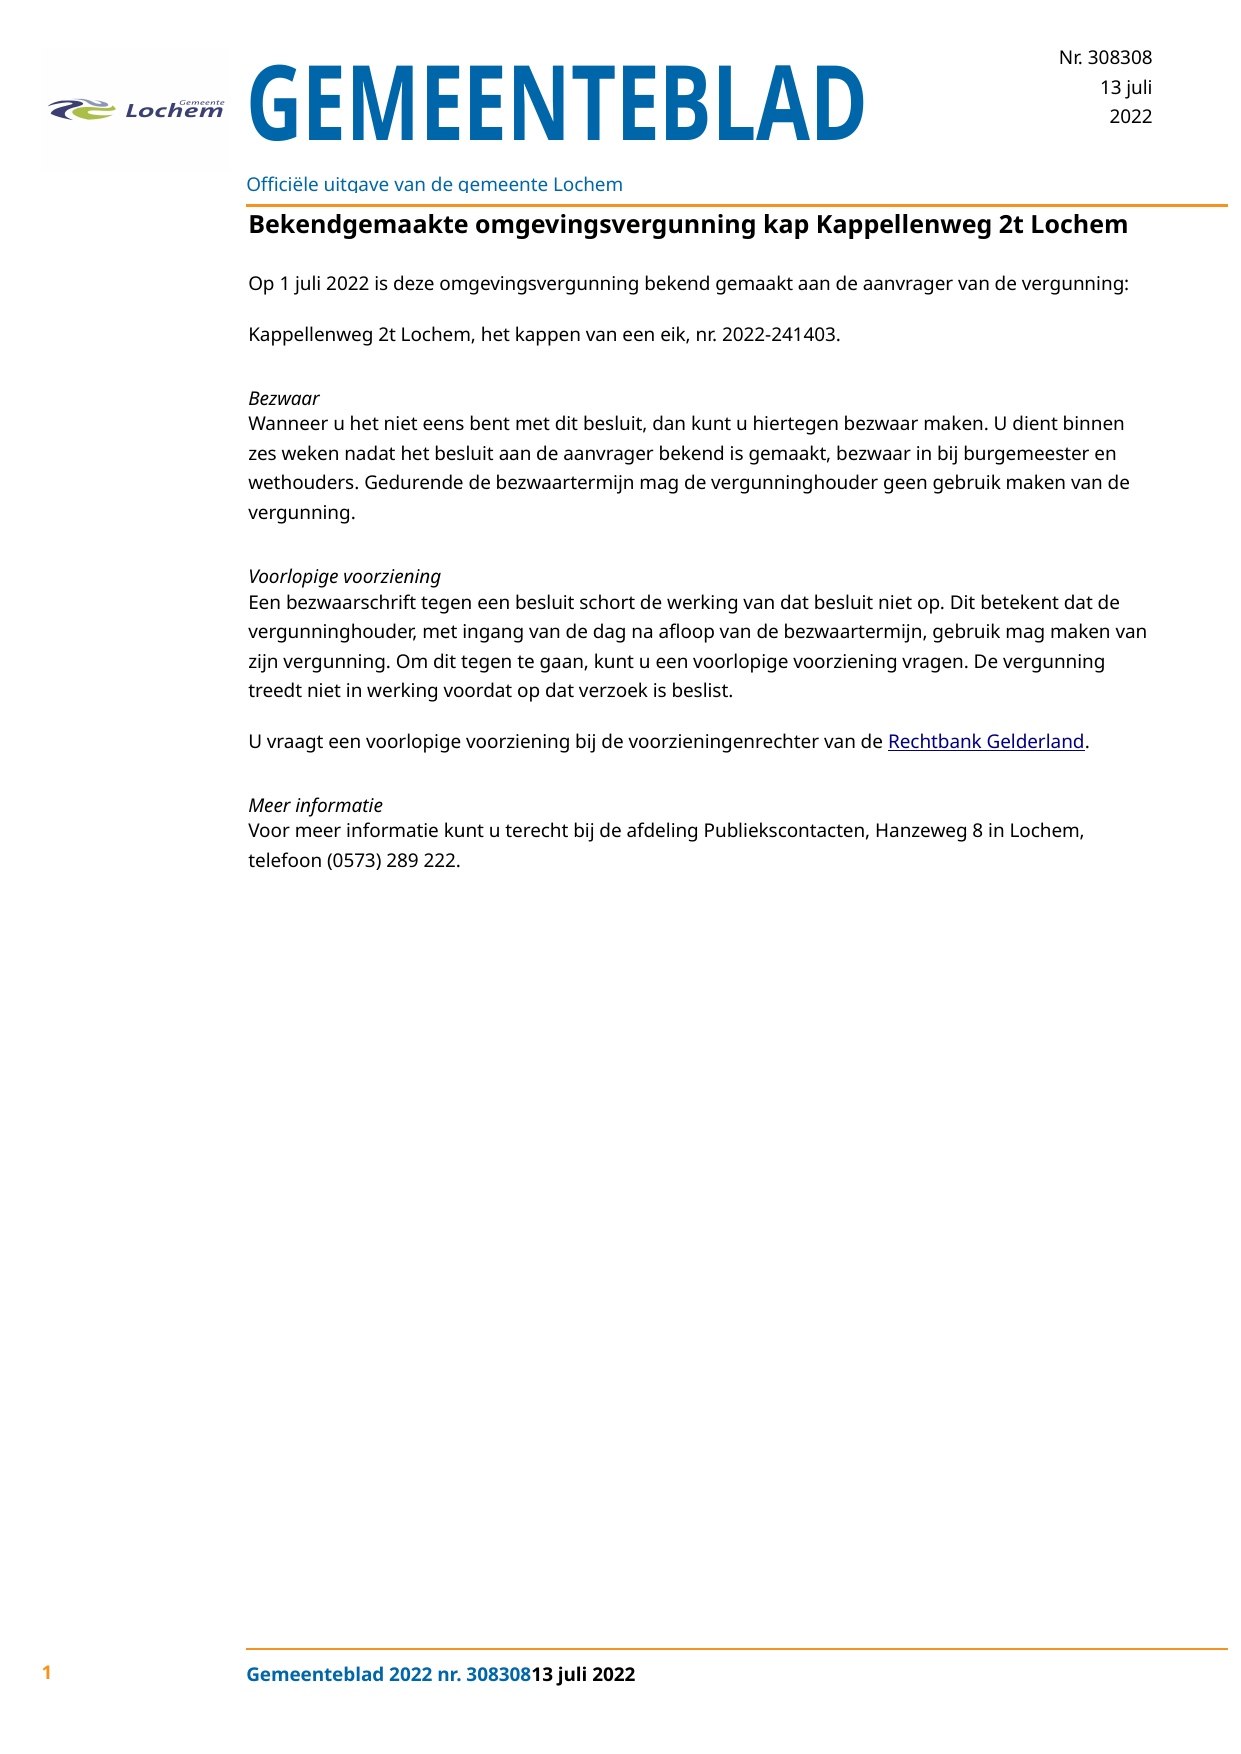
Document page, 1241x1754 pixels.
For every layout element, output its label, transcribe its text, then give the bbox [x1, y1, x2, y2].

text Voor meer informatie kunt u terecht bij de afdeling Publiekscontacten, Hanzeweg 8 in Lochem, telefoon (0573) 289 222. [248, 818, 1152, 873]
text Bezwaar [248, 385, 1152, 410]
picture [41, 47, 231, 172]
text Een bezwaarschrift tegen een besluit schort de werking van dat besluit niet op. Dit betekent dat de vergunninghouder, met ingang van de dag na afloop van de bezwaartermijn, gebruik mag maken van zijn vergunning. Om dit tegen te gaan, kunt u een voorlopige voorziening vragen. De vergunning treedt niet in werking voordat op dat verzoek is beslist. [248, 589, 1152, 703]
text U vraagt een voorlopige voorziening bij de voorzieningenrechter van de Rechtbank Gelderland. [248, 728, 1152, 754]
text Voorlopige voorziening [248, 563, 1152, 589]
text Kappellenweg 2t Lochem, het kappen van een eik, nr. 2022-241403. [248, 321, 1152, 346]
text Bekendgemaakte omgevingsvergunning kap Kappellenweg 2t Lochem [248, 207, 1152, 241]
text Op 1 juli 2022 is deze omgevingsvergunning bekend gemaakt aan de aanvrager van de vergunning: [248, 270, 1152, 296]
text Wanneer u het niet eens bent met dit besluit, dan kunt u hiertegen bezwaar maken. U dient binnen zes weken nadat het besluit aan de aanvrager bekend is gemaakt, bezwaar in bij burgemeester en wethouders. Gedurende de bezwaartermijn mag de vergunninghouder geen gebruik maken van de vergunning. [248, 410, 1152, 525]
text Meer informatie [248, 792, 1152, 818]
